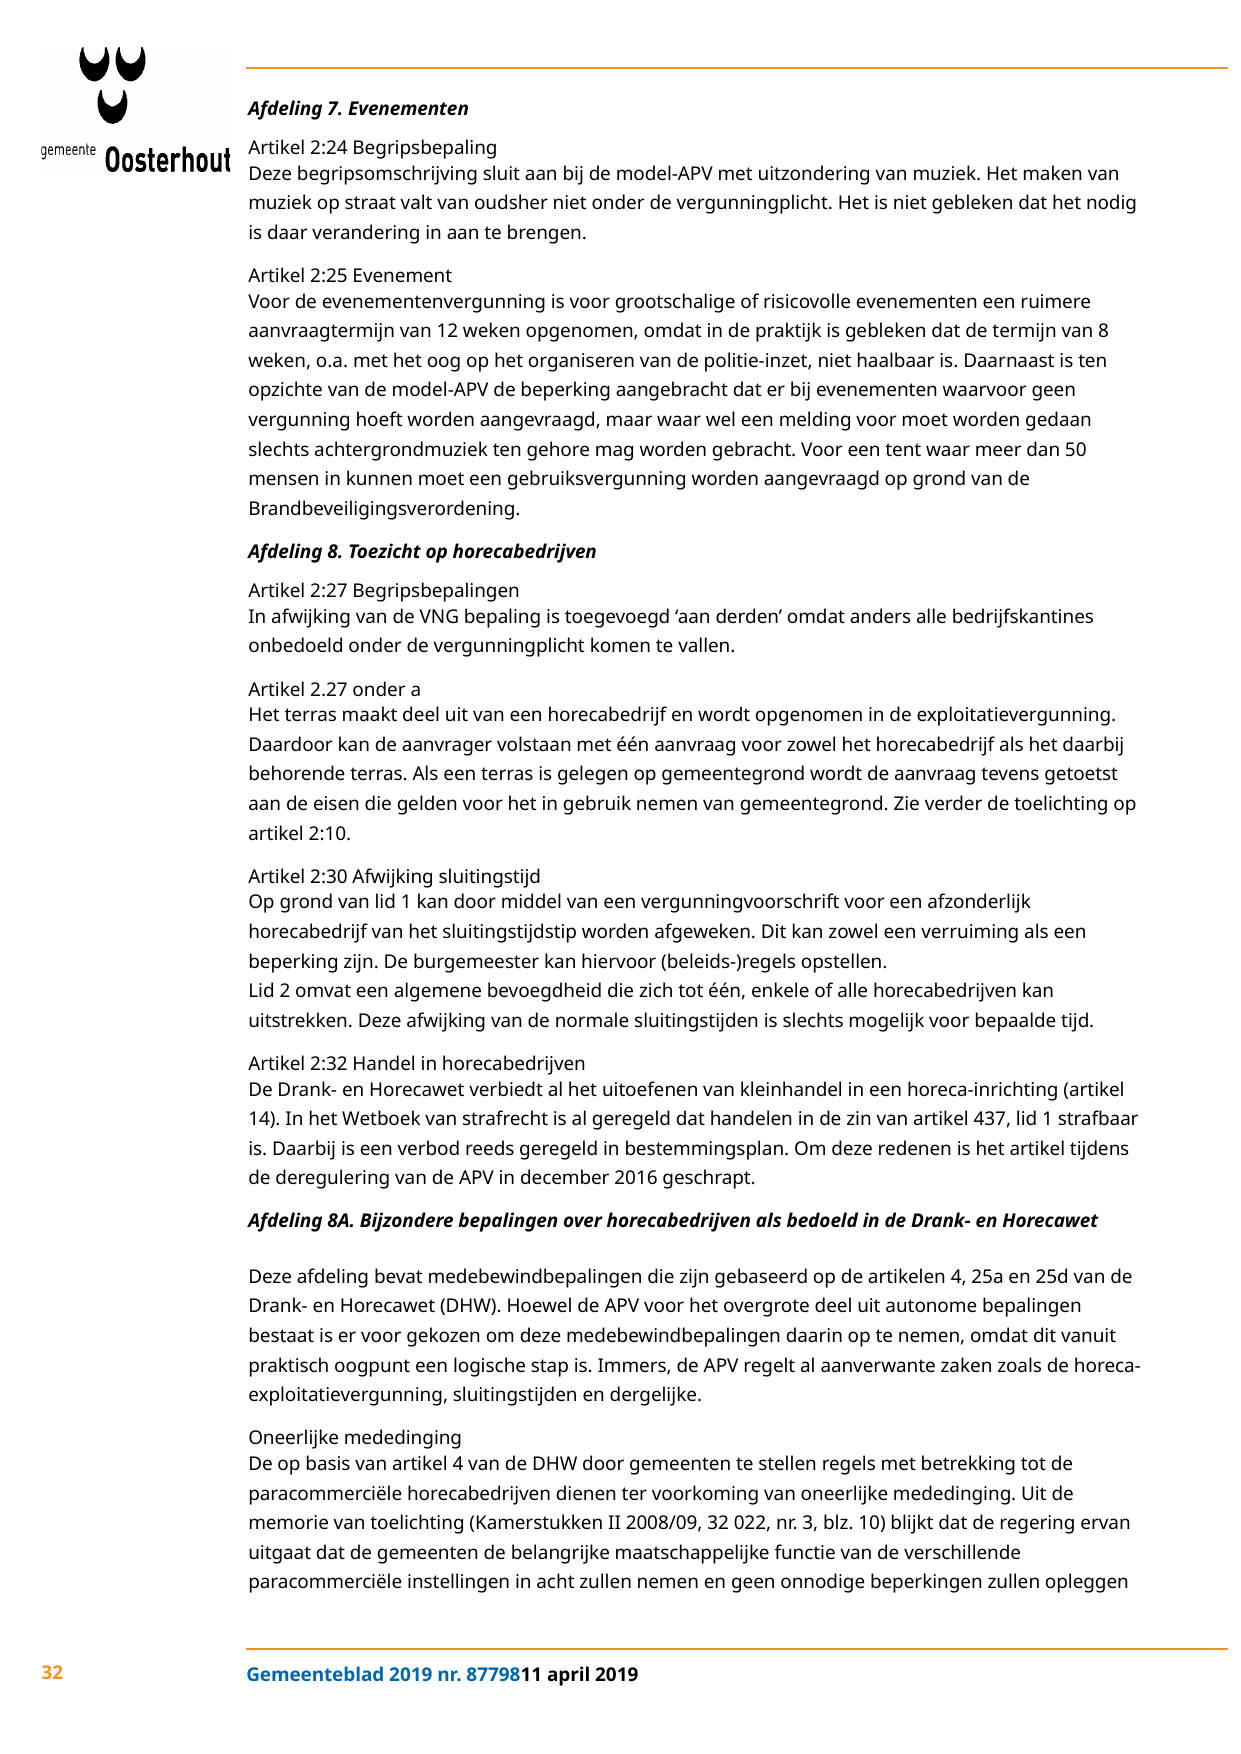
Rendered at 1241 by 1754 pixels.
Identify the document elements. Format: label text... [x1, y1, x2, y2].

text Artikel 2:27 Begripsbepalingen [248, 577, 1152, 603]
text Artikel 2:25 Evenement [248, 262, 1152, 288]
text Oneerlijke mededinging [248, 1424, 1152, 1450]
text Afdeling 7. Evenementen [248, 95, 1152, 121]
text Artikel 2:32 Handel in horecabedrijven [248, 1050, 1152, 1076]
text Deze begripsomschrijving sluit aan bij de model-APV met uitzondering van muziek. Het maken van muziek op straat valt van oudsher niet onder de vergunningplicht. Het is niet gebleken dat het nodig is daar verandering in aan te brengen. [248, 160, 1152, 245]
text Artikel 2:24 Begripsbepaling [248, 134, 1152, 160]
text In afwijking van de VNG bepaling is toegevoegd ‘aan derden’ omdat anders alle bedrijfskantines onbedoeld onder de vergunningplicht komen te vallen. [248, 603, 1152, 658]
text Afdeling 8. Toezicht op horecabedrijven [248, 538, 1152, 564]
text Het terras maakt deel uit van een horecabedrijf en wordt opgenomen in de exploitatievergunning. Daardoor kan de aanvrager volstaan met één aanvraag voor zowel het horecabedrijf als het daarbij behorende terras. Als een terras is gelegen op gemeentegrond wordt de aanvraag tevens getoetst aan de eisen die gelden voor het in gebruik nemen van gemeentegrond. Zie verder de toelichting op artikel 2:10. [248, 701, 1152, 846]
text Artikel 2.27 onder a [248, 676, 1152, 701]
text Op grond van lid 1 kan door middel van een vergunningvoorschrift voor een afzonderlijk horecabedrijf van het sluitingstijdstip worden afgeweken. Dit kan zowel een verruiming als een beperking zijn. De burgemeester kan hiervoor (beleids-)regels opstellen. [248, 889, 1152, 973]
text Deze afdeling bevat medebewindbepalingen die zijn gebaseerd op de artikelen 4, 25a en 25d van de Drank- en Horecawet (DHW). Hoewel de APV voor het overgrote deel uit autonome bepalingen bestaat is er voor gekozen om deze medebewindbepalingen daarin op te nemen, omdat dit vanuit praktisch oogpunt een logische stap is. Immers, de APV regelt al aanverwante zaken zoals de horeca-exploitatievergunning, sluitingstijden en dergelijke. [248, 1263, 1152, 1407]
text Voor de evenementenvergunning is voor grootschalige of risicovolle evenementen een ruimere aanvraagtermijn van 12 weken opgenomen, omdat in de praktijk is gebleken dat de termijn van 8 weken, o.a. met het oog op het organiseren van de politie-inzet, niet haalbaar is. Daarnaast is ten opzichte van de model-APV de beperking aangebracht dat er bij evenementen waarvoor geen vergunning hoeft worden aangevraagd, maar waar wel een melding voor moet worden gedaan slechts achtergrondmuziek ten gehore mag worden gebracht. Voor een tent waar meer dan 50 mensen in kunnen moet een gebruiksvergunning worden aangevraagd op grond van de Brandbeveiligingsverordening. [248, 288, 1152, 521]
text De op basis van artikel 4 van de DHW door gemeenten te stellen regels met betrekking tot de paracommerciële horecabedrijven dienen ter voorkoming van oneerlijke mededinging. Uit de memorie van toelichting (Kamerstukken II 2008/09, 32 022, nr. 3, blz. 10) blijkt dat de regering ervan uitgaat dat de gemeenten de belangrijke maatschappelijke functie van de verschillende paracommerciële instellingen in acht zullen nemen en geen onnodige beperkingen zullen opleggen [248, 1450, 1152, 1594]
picture [41, 47, 231, 172]
text Lid 2 omvat een algemene bevoegdheid die zich tot één, enkele of alle horecabedrijven kan uitstrekken. Deze afwijking van de normale sluitingstijden is slechts mogelijk voor bepaalde tijd. [248, 977, 1152, 1033]
text Afdeling 8A. Bijzondere bepalingen over horecabedrijven als bedoeld in de Drank- en Horecawet [248, 1208, 1152, 1233]
text De Drank- en Horecawet verbiedt al het uitoefenen van kleinhandel in een horeca-inrichting (artikel 14). In het Wetboek van strafrecht is al geregeld dat handelen in de zin van artikel 437, lid 1 strafbaar is. Daarbij is een verbod reeds geregeld in bestemmingsplan. Om deze redenen is het artikel tijdens de deregulering van de APV in december 2016 geschrapt. [248, 1076, 1152, 1190]
text Artikel 2:30 Afwijking sluitingstijd [248, 863, 1152, 889]
